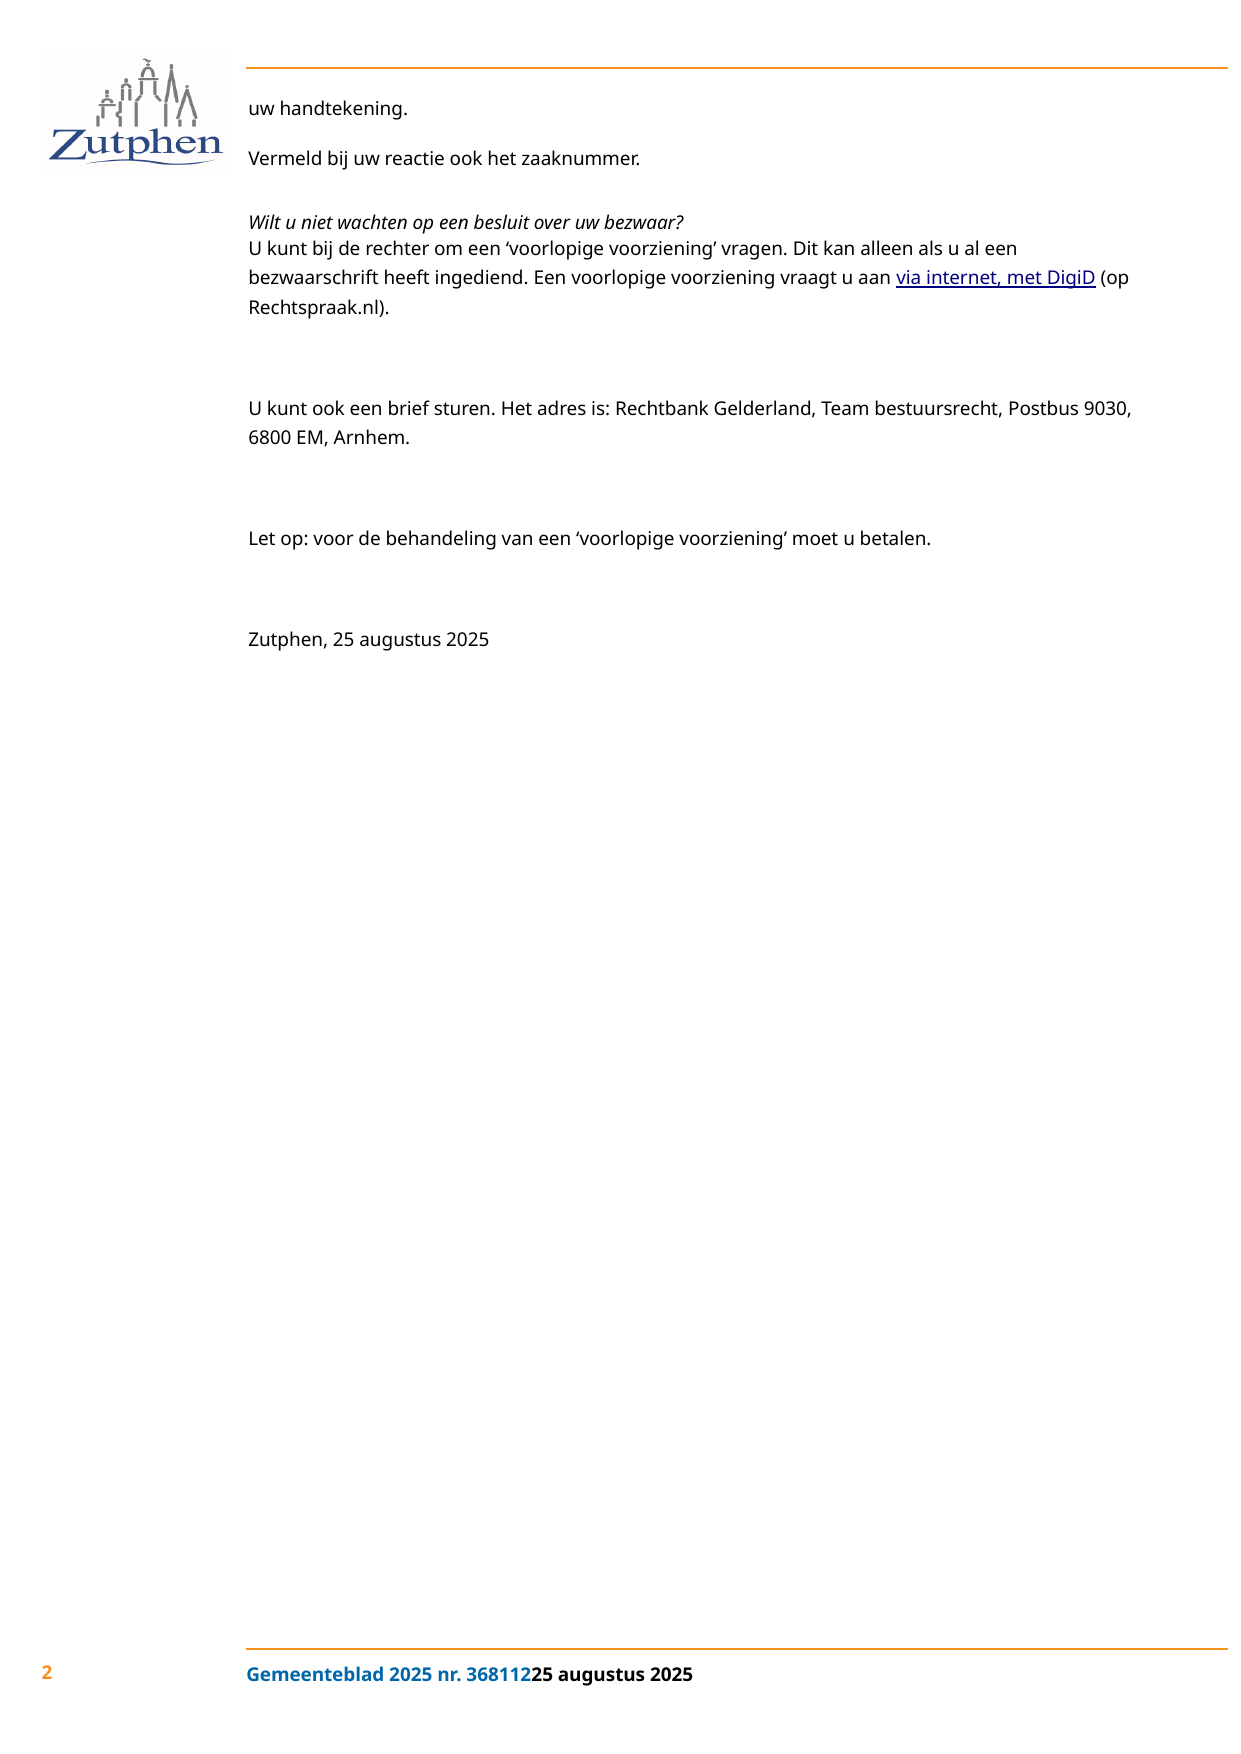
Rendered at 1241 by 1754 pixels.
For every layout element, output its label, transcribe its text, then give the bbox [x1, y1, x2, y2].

text U kunt ook een brief sturen. Het adres is: Rechtbank Gelderland, Team bestuursrecht, Postbus 9030, 6800 EM, Arnhem. [248, 395, 1152, 450]
text Vermeld bij uw reactie ook het zaaknummer. [248, 145, 1152, 171]
text U kunt bij de rechter om een ‘voorlopige voorziening’ vragen. Dit kan alleen als u al een bezwaarschrift heeft ingediend. Een voorlopige voorziening vraagt u aan via internet, met DigiD (op Rechtspraak.nl). [248, 235, 1152, 320]
text Let op: voor de behandeling van een ‘voorlopige voorziening’ moet u betalen. [248, 525, 1152, 551]
text uw handtekening. [248, 95, 1152, 121]
picture [41, 47, 231, 172]
text Wilt u niet wachten op een besluit over uw bezwaar? [248, 209, 1152, 235]
text Zutphen, 25 augustus 2025 [248, 626, 1152, 652]
